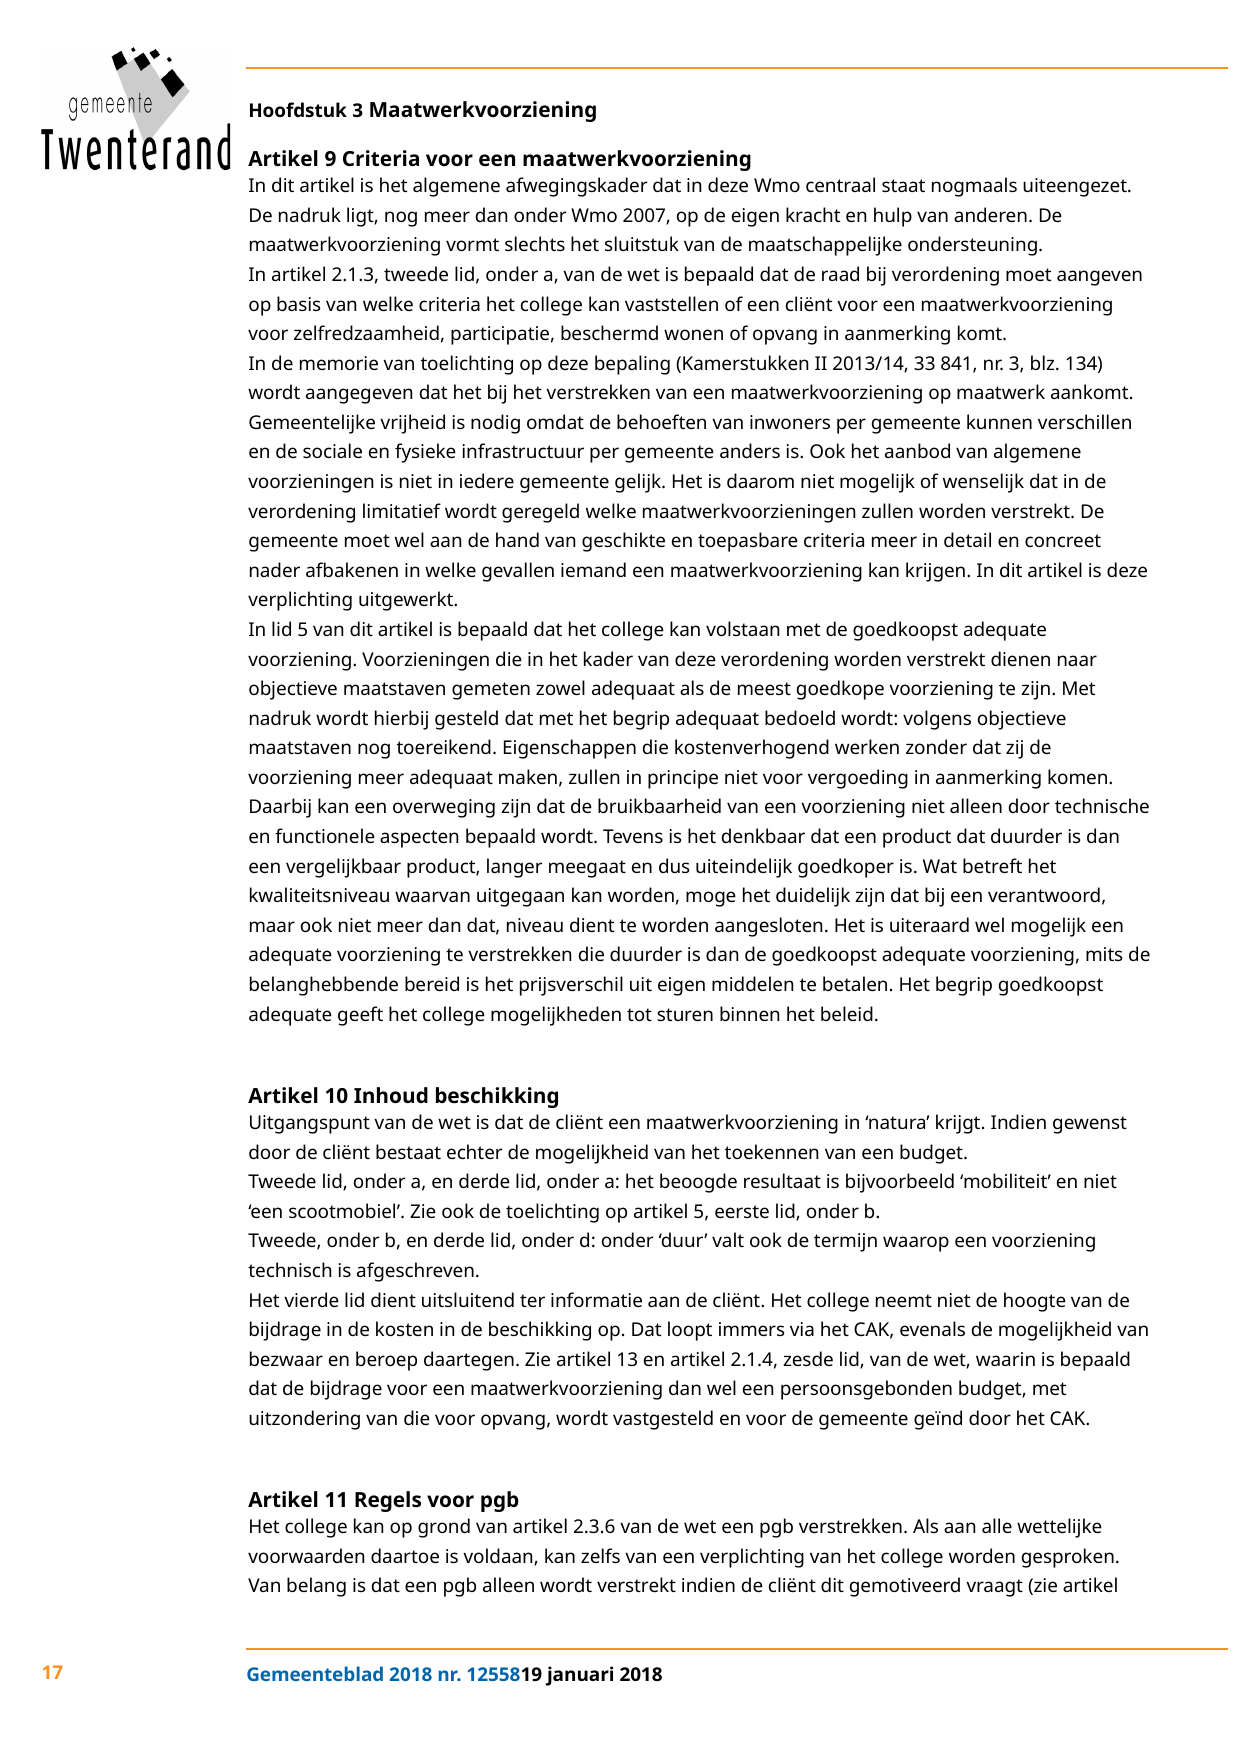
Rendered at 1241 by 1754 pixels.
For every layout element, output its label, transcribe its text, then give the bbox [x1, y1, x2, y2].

text Artikel 10 Inhoud beschikking [248, 1081, 1152, 1109]
text In de memorie van toelichting op deze bepaling (Kamerstukken II 2013/14, 33 841, nr. 3, blz. 134) wordt aangegeven dat het bij het verstrekken van een maatwerkvoorziening op maatwerk aankomt. Gemeentelijke vrijheid is nodig omdat de behoeften van inwoners per gemeente kunnen verschillen en de sociale en fysieke infrastructuur per gemeente anders is. Ook het aanbod van algemene voorzieningen is niet in iedere gemeente gelijk. Het is daarom niet mogelijk of wenselijk dat in de verordening limitatief wordt geregeld welke maatwerkvoorzieningen zullen worden verstrekt. De gemeente moet wel aan de hand van geschikte en toepasbare criteria meer in detail en concreet nader afbakenen in welke gevallen iemand een maatwerkvoorziening kan krijgen. In dit artikel is deze verplichting uitgewerkt. [248, 350, 1152, 612]
text In artikel 2.1.3, tweede lid, onder a, van de wet is bepaald dat de raad bij verordening moet aangeven op basis van welke criteria het college kan vaststellen of een cliënt voor een maatwerkvoorziening voor zelfredzaamheid, participatie, beschermd wonen of opvang in aanmerking komt. [248, 261, 1152, 346]
text Artikel 9 Criteria voor een maatwerkvoorziening [248, 144, 1152, 172]
text Artikel 11 Regels voor pgb [248, 1485, 1152, 1513]
text Hoofdstuk 3 Maatwerkvoorziening [248, 95, 1152, 123]
text Het college kan op grond van artikel 2.3.6 van de wet een pgb verstrekken. Als aan alle wettelijke voorwaarden daartoe is voldaan, kan zelfs van een verplichting van het college worden gesproken. Van belang is dat een pgb alleen wordt verstrekt indien de cliënt dit gemotiveerd vraagt (zie artikel [248, 1513, 1152, 1598]
text In dit artikel is het algemene afwegingskader dat in deze Wmo centraal staat nogmaals uiteengezet. De nadruk ligt, nog meer dan onder Wmo 2007, op de eigen kracht en hulp van anderen. De maatwerkvoorziening vormt slechts het sluitstuk van de maatschappelijke ondersteuning. [248, 172, 1152, 257]
text Uitgangspunt van de wet is dat de cliënt een maatwerkvoorziening in ‘natura’ krijgt. Indien gewenst door de cliënt bestaat echter de mogelijkheid van het toekennen van een budget. [248, 1109, 1152, 1164]
text In lid 5 van dit artikel is bepaald dat het college kan volstaan met de goedkoopst adequate voorziening. Voorzieningen die in het kader van deze verordening worden verstrekt dienen naar objectieve maatstaven gemeten zowel adequaat als de meest goedkope voorziening te zijn. Met nadruk wordt hierbij gesteld dat met het begrip adequaat bedoeld wordt: volgens objectieve maatstaven nog toereikend. Eigenschappen die kostenverhogend werken zonder dat zij de voorziening meer adequaat maken, zullen in principe niet voor vergoeding in aanmerking komen. Daarbij kan een overweging zijn dat de bruikbaarheid van een voorziening niet alleen door technische en functionele aspecten bepaald wordt. Tevens is het denkbaar dat een product dat duurder is dan een vergelijkbaar product, langer meegaat en dus uiteindelijk goedkoper is. Wat betreft het kwaliteitsniveau waarvan uitgegaan kan worden, moge het duidelijk zijn dat bij een verantwoord, maar ook niet meer dan dat, niveau dient te worden aangesloten. Het is uiteraard wel mogelijk een adequate voorziening te verstrekken die duurder is dan de goedkoopst adequate voorziening, mits de belanghebbende bereid is het prijsverschil uit eigen middelen te betalen. Het begrip goedkoopst adequate geeft het college mogelijkheden tot sturen binnen het beleid. [248, 616, 1152, 1027]
text Tweede, onder b, en derde lid, onder d: onder ‘duur’ valt ook de termijn waarop een voorziening technisch is afgeschreven. [248, 1228, 1152, 1283]
picture [41, 47, 231, 172]
text Tweede lid, onder a, en derde lid, onder a: het beoogde resultaat is bijvoorbeeld ‘mobiliteit’ en niet ‘een scootmobiel’. Zie ook de toelichting op artikel 5, eerste lid, onder b. [248, 1168, 1152, 1224]
text Het vierde lid dient uitsluitend ter informatie aan de cliënt. Het college neemt niet de hoogte van de bijdrage in de kosten in de beschikking op. Dat loopt immers via het CAK, evenals de mogelijkheid van bezwaar en beroep daartegen. Zie artikel 13 en artikel 2.1.4, zesde lid, van de wet, waarin is bepaald dat de bijdrage voor een maatwerkvoorziening dan wel een persoonsgebonden budget, met uitzondering van die voor opvang, wordt vastgesteld en voor de gemeente geïnd door het CAK. [248, 1287, 1152, 1431]
